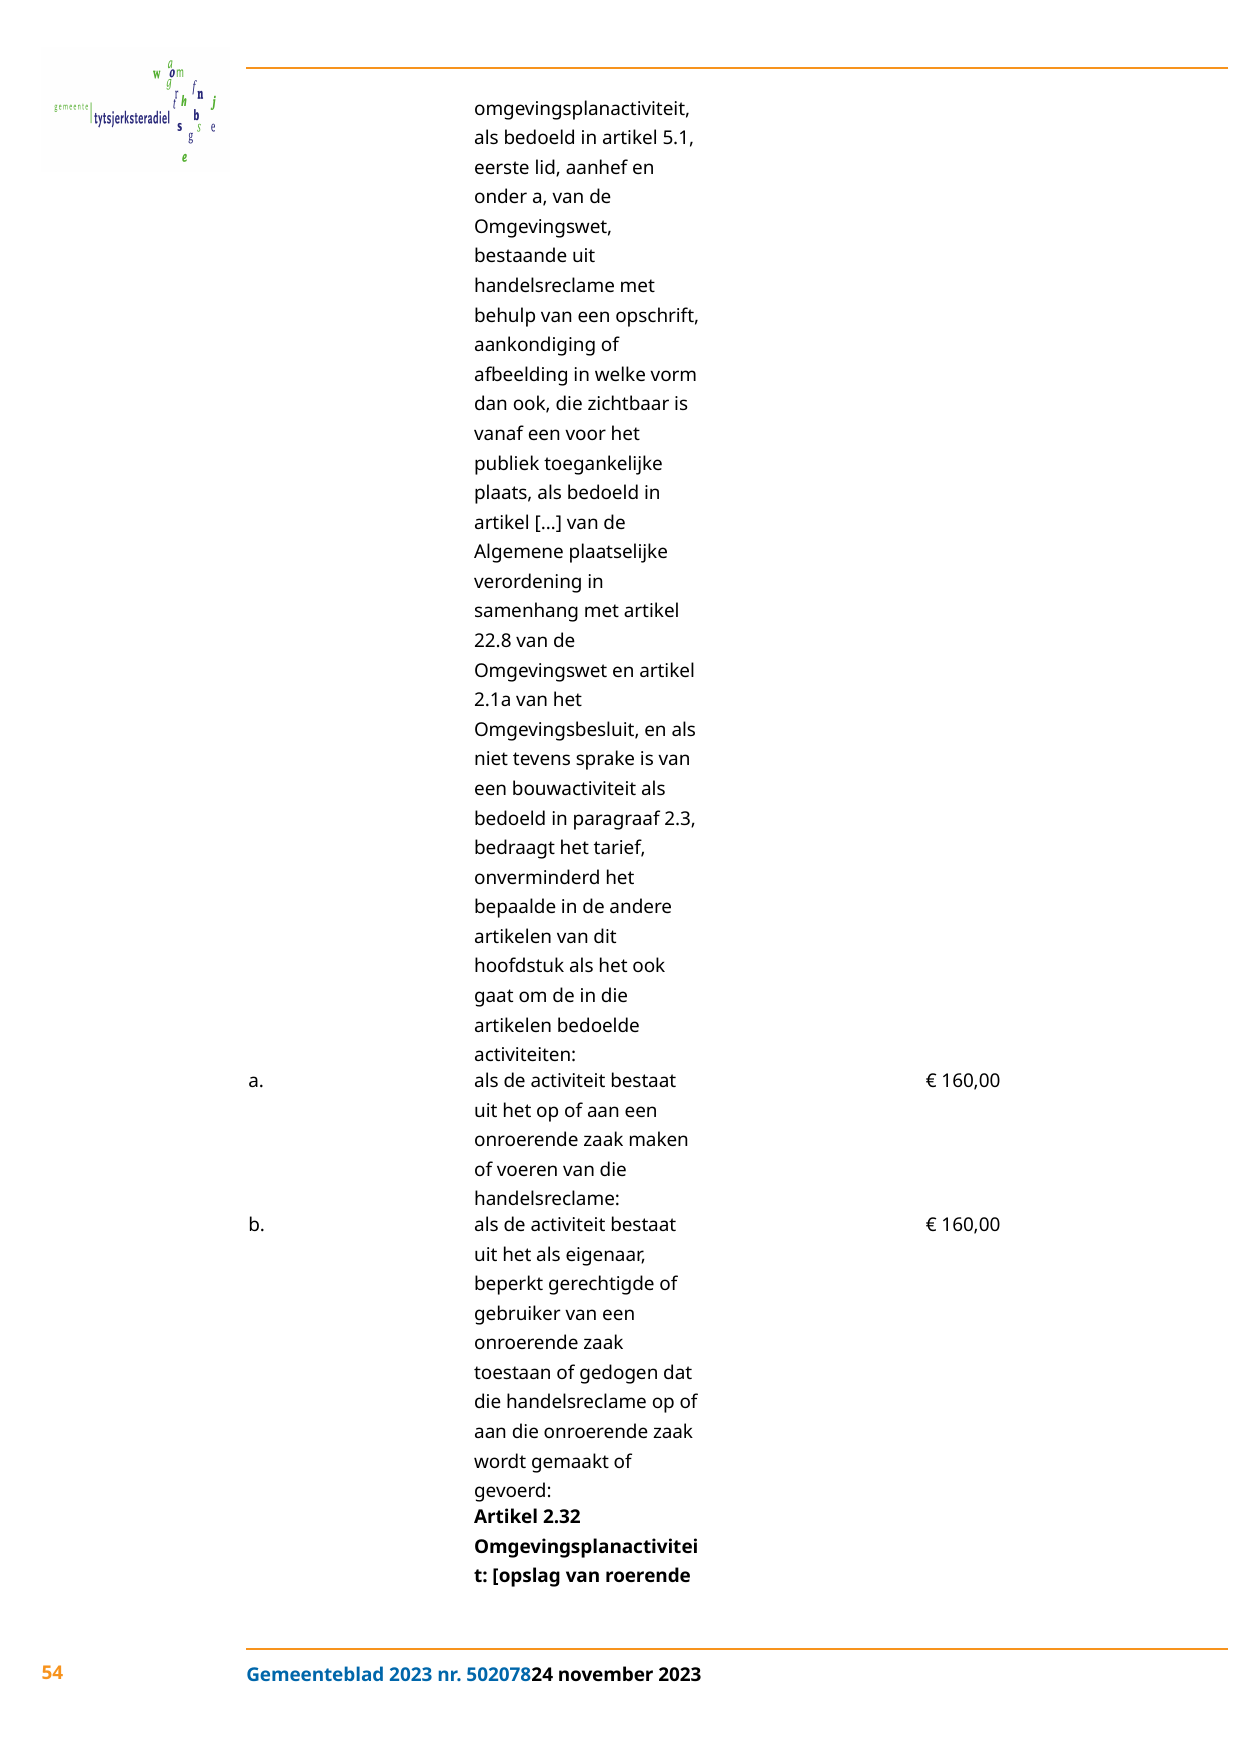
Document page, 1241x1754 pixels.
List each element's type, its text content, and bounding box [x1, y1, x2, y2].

table_cell [926, 1503, 1152, 1588]
table_cell a. [248, 1067, 474, 1211]
table_cell omgevingsplanactiviteit, als bedoeld in artikel 5.1, eerste lid, aanhef en onder a, van de Omgevingswet, bestaande uit handelsreclame met behulp van een opschrift, aankondiging of afbeelding in welke vorm dan ook, die zichtbaar is vanaf een voor het publiek toegankelijke plaats, als bedoeld in artikel […] van de Algemene plaatselijke verordening in samenhang met artikel 22.8 van de Omgevingswet en artikel 2.1a van het Omgevingsbesluit, en als niet tevens sprake is van een bouwactiviteit als bedoeld in paragraaf 2.3, bedraagt het tarief, onverminderd het bepaalde in de andere artikelen van dit hoofdstuk als het ook gaat om de in die artikelen bedoelde activiteiten: [474, 95, 700, 1067]
table_cell € 160,00 [926, 1067, 1152, 1211]
table_cell [700, 1503, 926, 1588]
picture [41, 47, 231, 172]
table_cell [248, 95, 474, 1067]
table_cell als de activiteit bestaat uit het op of aan een onroerende zaak maken of voeren van die handelsreclame: [474, 1067, 700, 1211]
table_cell [248, 1503, 474, 1588]
table_cell [700, 1067, 926, 1211]
table_cell € 160,00 [926, 1211, 1152, 1503]
table_cell [926, 95, 1152, 1067]
table_cell Artikel 2.32 Omgevingsplanactiviteit: [opslag van roerende [474, 1503, 700, 1588]
table_cell [700, 95, 926, 1067]
table_cell b. [248, 1211, 474, 1503]
table_cell als de activiteit bestaat uit het als eigenaar, beperkt gerechtigde of gebruiker van een onroerende zaak toestaan of gedogen dat die handelsreclame op of aan die onroerende zaak wordt gemaakt of gevoerd: [474, 1211, 700, 1503]
table_cell [700, 1211, 926, 1503]
